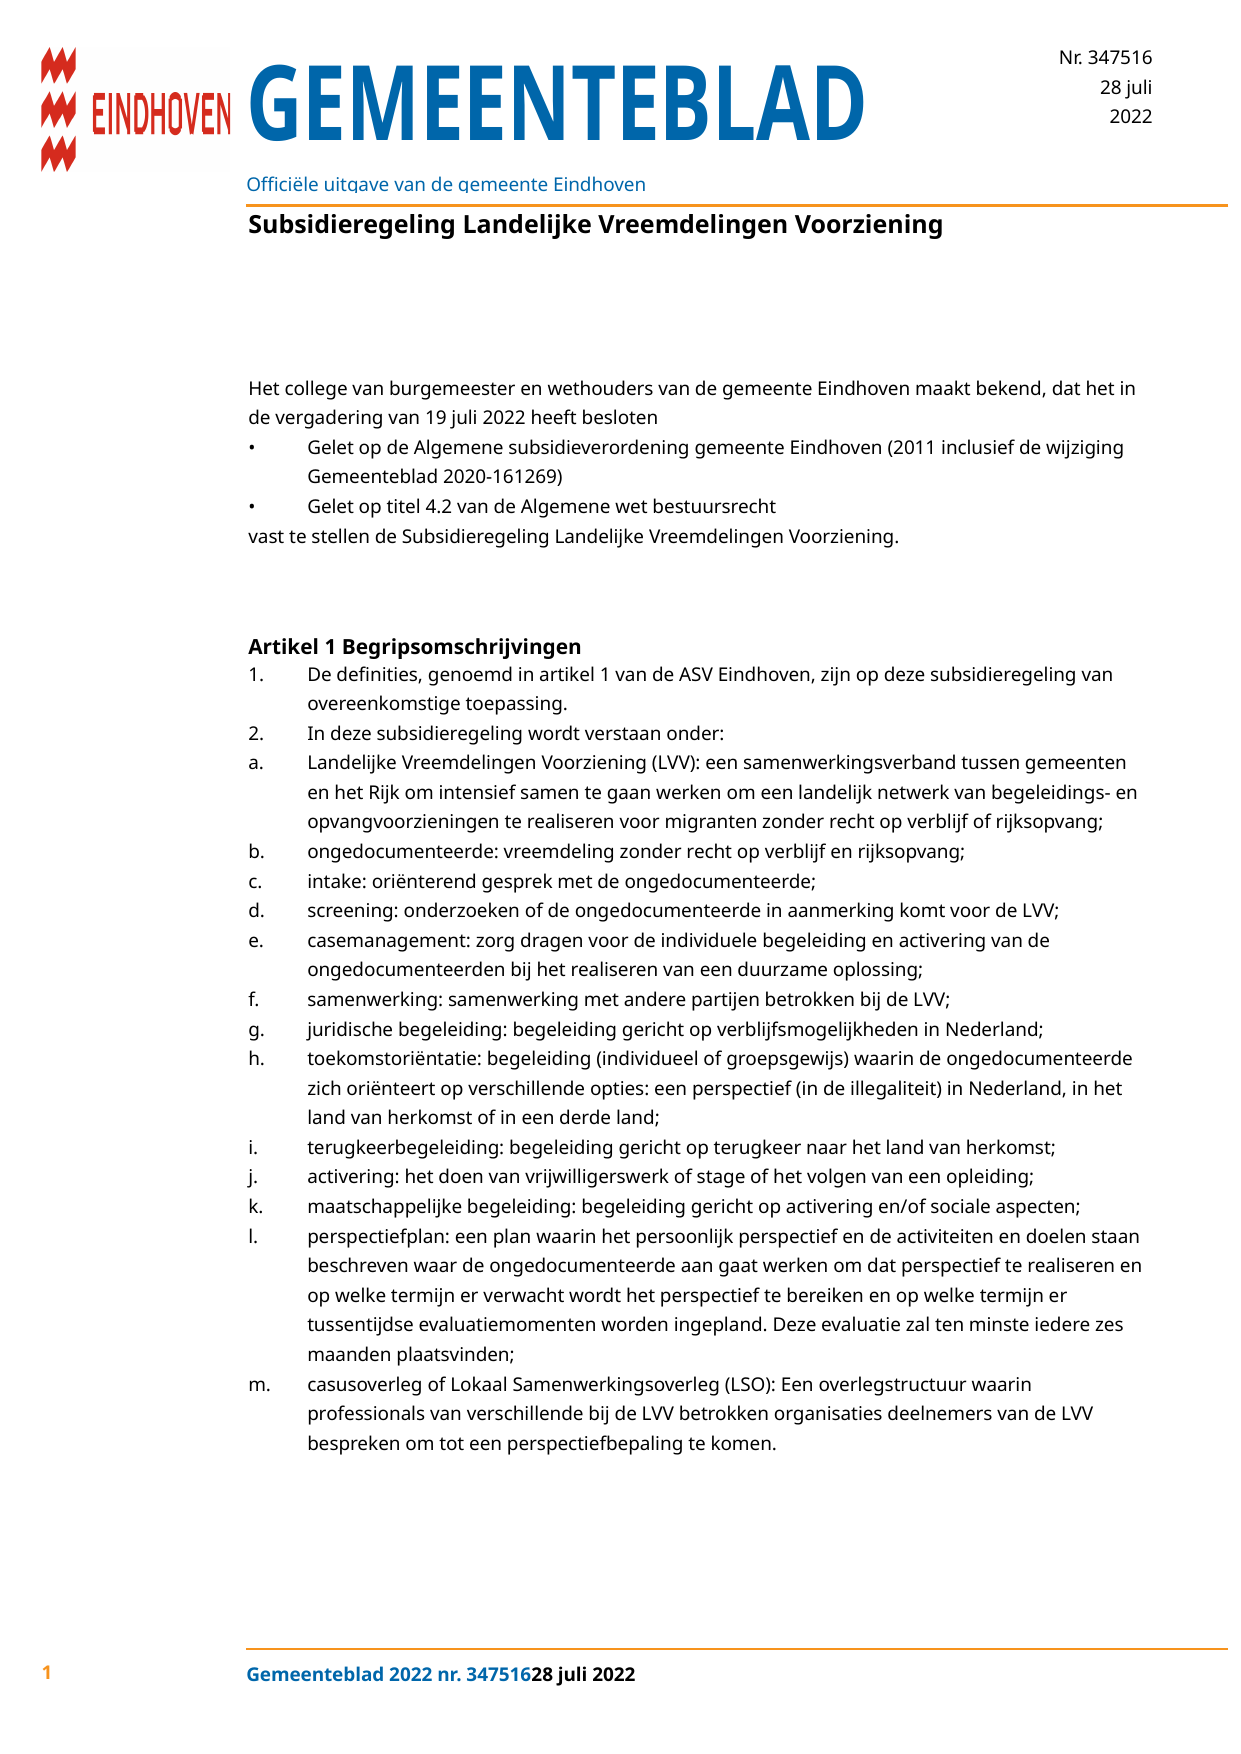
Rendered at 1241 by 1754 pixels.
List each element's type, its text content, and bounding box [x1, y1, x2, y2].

list In deze subsidieregeling wordt verstaan onder: [248, 720, 1152, 746]
picture [41, 47, 231, 172]
text Artikel 1 Begripsomschrijvingen [248, 632, 1152, 661]
list samenwerking: samenwerking met andere partijen betrokken bij de LVV; [248, 986, 1152, 1012]
list screening: onderzoeken of de ongedocumenteerde in aanmerking komt voor de LVV; [248, 897, 1152, 923]
list De definities, genoemd in artikel 1 van de ASV Eindhoven, zijn op deze subsidieregeling van overeenkomstige toepassing. [248, 661, 1152, 716]
list terugkeerbegeleiding: begeleiding gericht op terugkeer naar het land van herkomst; [248, 1134, 1152, 1160]
list ongedocumenteerden bij het realiseren van een duurzame oplossing; [248, 957, 1152, 982]
list casemanagement: zorg dragen voor de individuele begeleiding en activering van de [248, 927, 1152, 953]
list toekomstoriëntatie: begeleiding (individueel of groepsgewijs) waarin de ongedocumenteerde zich oriënteert op verschillende opties: een perspectief (in de illegaliteit) in Nederland, in het land van herkomst of in een derde land; [248, 1045, 1152, 1130]
list juridische begeleiding: begeleiding gericht op verblijfsmogelijkheden in Nederland; [248, 1016, 1152, 1042]
list ongedocumenteerde: vreemdeling zonder recht op verblijf en rijksopvang; [248, 838, 1152, 864]
list Landelijke Vreemdelingen Voorziening (LVV): een samenwerkingsverband tussen gemeenten en het Rijk om intensief samen te gaan werken om een landelijk netwerk van begeleidings- en opvangvoorzieningen te realiseren voor migranten zonder recht op verblijf of rijksopvang; [248, 749, 1152, 834]
text vast te stellen de Subsidieregeling Landelijke Vreemdelingen Voorziening. [248, 523, 1152, 548]
list maatschappelijke begeleiding: begeleiding gericht op activering en/of sociale aspecten; [248, 1193, 1152, 1219]
text Subsidieregeling Landelijke Vreemdelingen Voorziening [248, 207, 1152, 241]
list perspectiefplan: een plan waarin het persoonlijk perspectief en de activiteiten en doelen staan beschreven waar de ongedocumenteerde aan gaat werken om dat perspectief te realiseren en op welke termijn er verwacht wordt het perspectief te bereiken en op welke termijn er tussentijdse evaluatiemomenten worden ingepland. Deze evaluatie zal ten minste iedere zes maanden plaatsvinden; [248, 1223, 1152, 1367]
list activering: het doen van vrijwilligerswerk of stage of het volgen van een opleiding; [248, 1164, 1152, 1189]
list Gelet op de Algemene subsidieverordening gemeente Eindhoven (2011 inclusief de wijziging Gemeenteblad 2020-161269) [248, 434, 1152, 489]
list casusoverleg of Lokaal Samenwerkingsoverleg (LSO): Een overlegstructuur waarin professionals van verschillende bij de LVV betrokken organisaties deelnemers van de LVV bespreken om tot een perspectiefbepaling te komen. [248, 1371, 1152, 1456]
text Het college van burgemeester en wethouders van de gemeente Eindhoven maakt bekend, dat het in de vergadering van 19 juli 2022 heeft besloten [248, 375, 1152, 430]
list intake: oriënterend gesprek met de ongedocumenteerde; [248, 868, 1152, 894]
list Gelet op titel 4.2 van de Algemene wet bestuursrecht [248, 493, 1152, 519]
